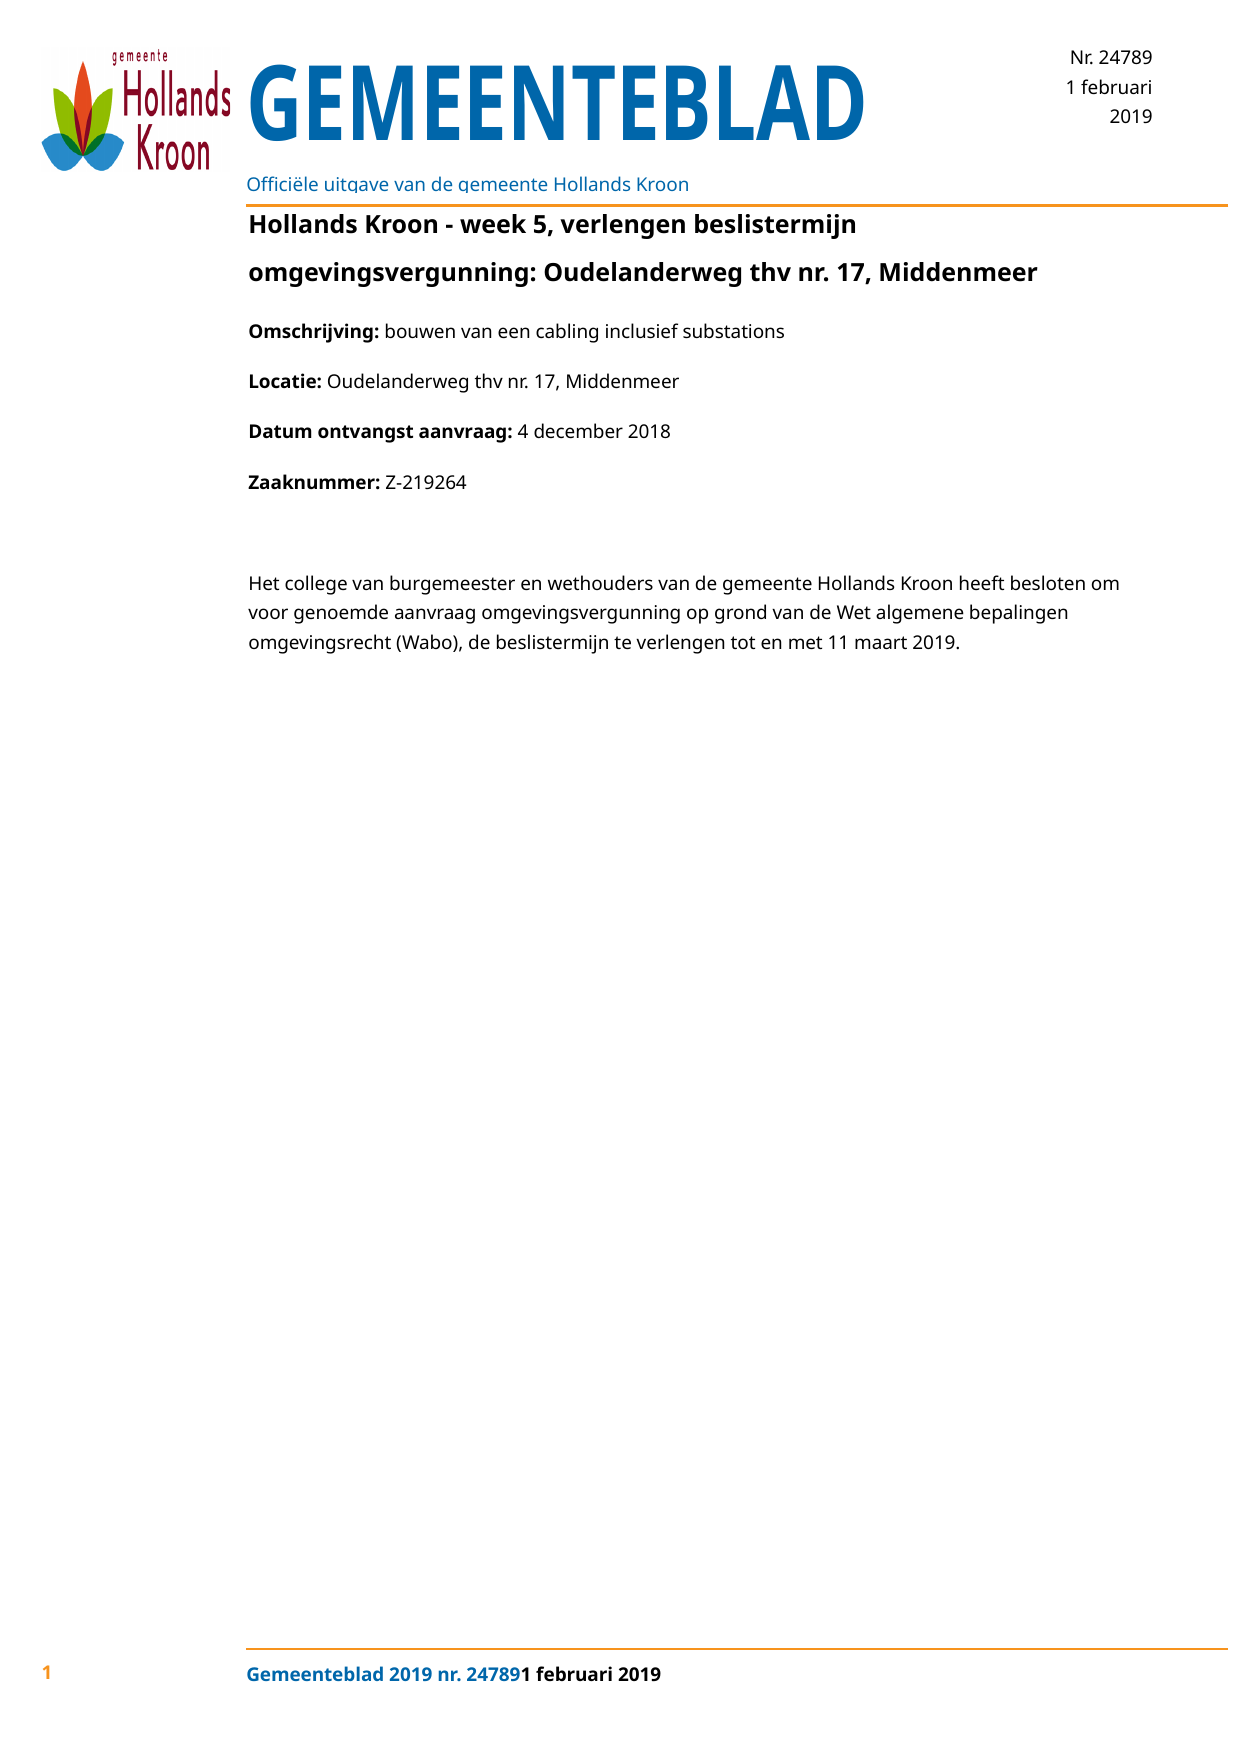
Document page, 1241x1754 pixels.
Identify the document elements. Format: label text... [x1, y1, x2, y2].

text Het college van burgemeester en wethouders van de gemeente Hollands Kroon heeft besloten om voor genoemde aanvraag omgevingsvergunning op grond van de Wet algemene bepalingen omgevingsrecht (Wabo), de beslistermijn te verlengen tot en met 11 maart 2019. [248, 570, 1152, 655]
text Locatie: Oudelanderweg thv nr. 17, Middenmeer [248, 368, 1152, 394]
text Hollands Kroon - week 5, verlengen beslistermijn omgevingsvergunning: Oudelanderweg thv nr. 17, Middenmeer [248, 207, 1152, 288]
text Datum ontvangst aanvraag: 4 december 2018 [248, 419, 1152, 444]
text Zaaknummer: Z-219264 [248, 469, 1152, 495]
picture [41, 47, 231, 172]
text Omschrijving: bouwen van een cabling inclusief substations [248, 318, 1152, 344]
